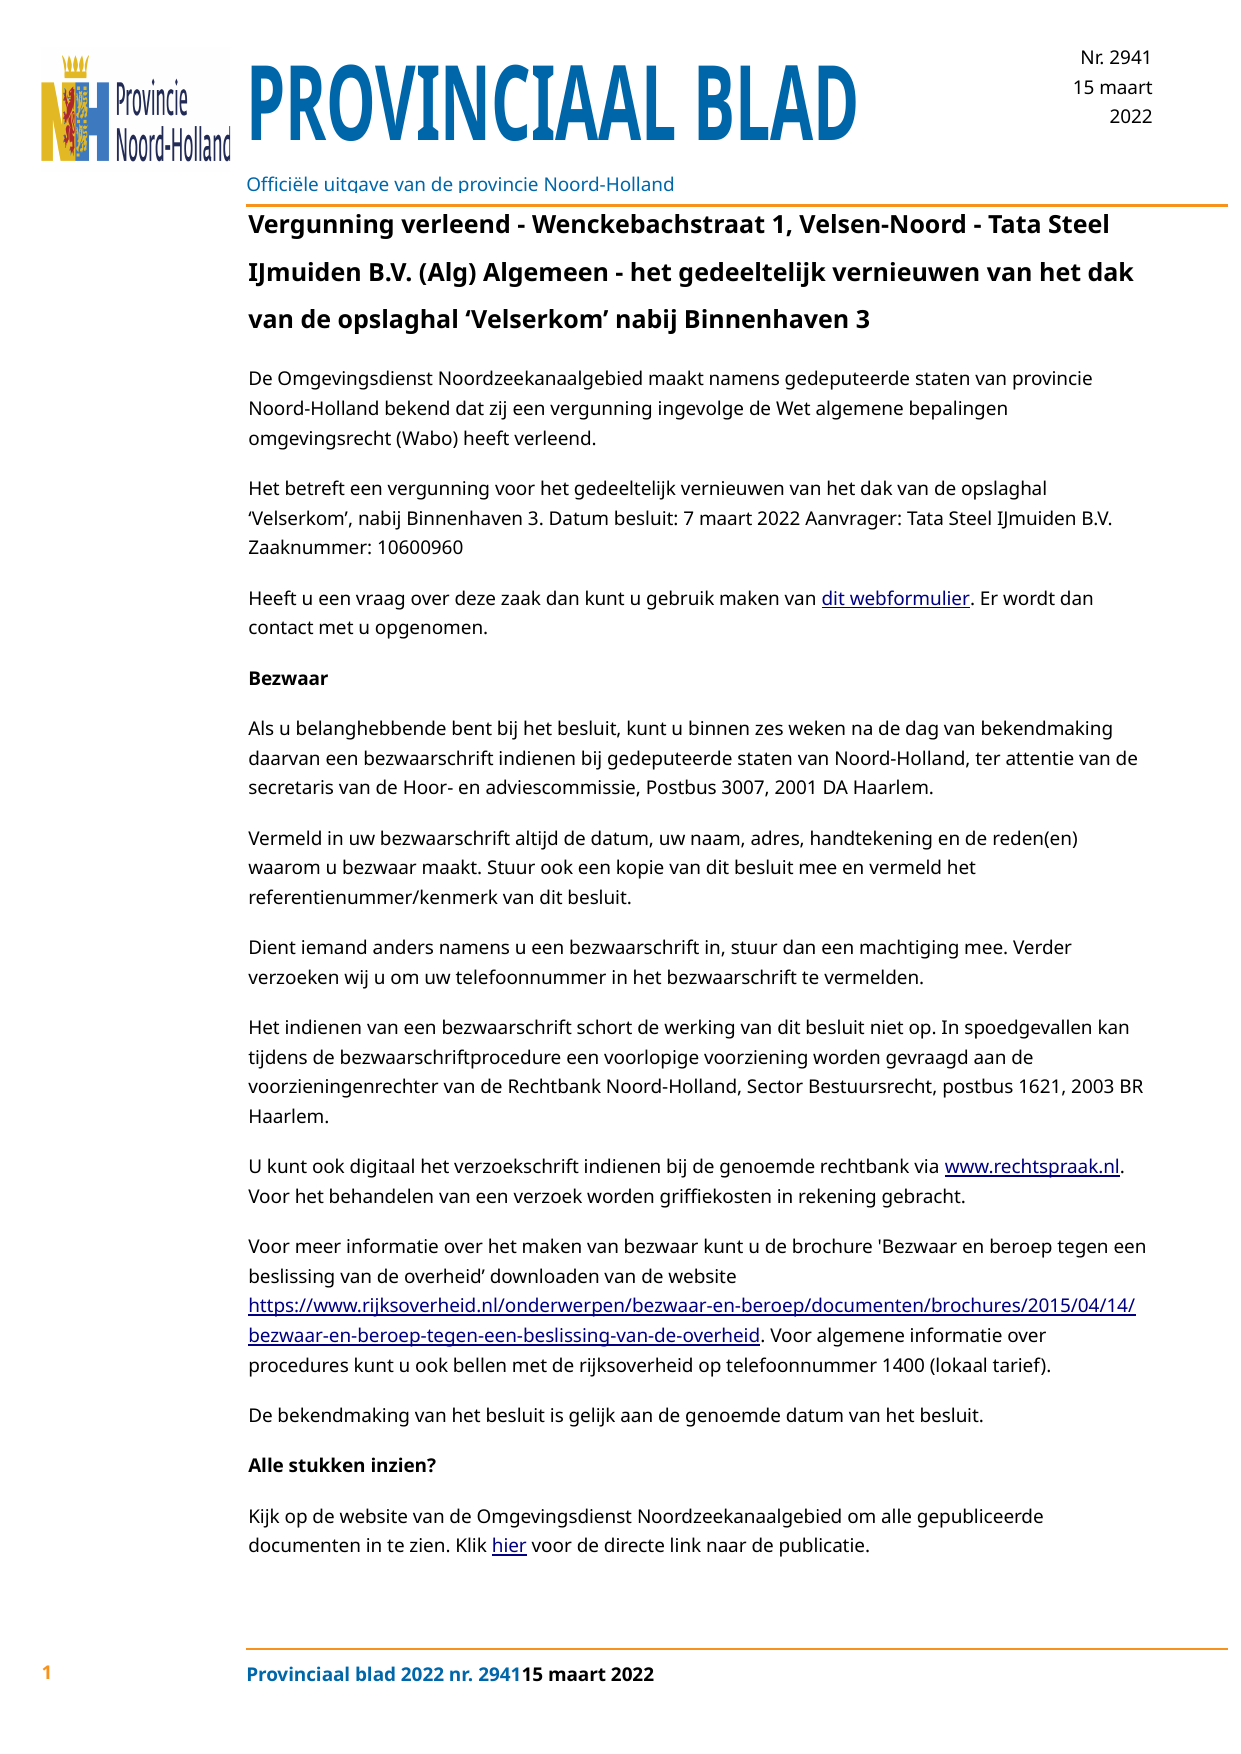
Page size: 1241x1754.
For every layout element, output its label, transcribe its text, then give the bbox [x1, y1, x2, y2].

text Het betreft een vergunning voor het gedeeltelijk vernieuwen van het dak van de opslaghal ‘Velserkom’, nabij Binnenhaven 3. Datum besluit: 7 maart 2022 Aanvrager: Tata Steel IJmuiden B.V. Zaaknummer: 10600960 [248, 475, 1152, 560]
text Voor meer informatie over het maken van bezwaar kunt u de brochure 'Bezwaar en beroep tegen een beslissing van de overheid’ downloaden van de website https://www.rijksoverheid.nl/onderwerpen/bezwaar-en-beroep/documenten/brochures/2015/04/14/bezwaar-en-beroep-tegen-een-beslissing-van-de-overheid. Voor algemene informatie over procedures kunt u ook bellen met de rijksoverheid op telefoonnummer 1400 (lokaal tarief). [248, 1233, 1152, 1377]
text De bekendmaking van het besluit is gelijk aan de genoemde datum van het besluit. [248, 1402, 1152, 1428]
text Bezwaar [248, 665, 1152, 690]
text Het indienen van een bezwaarschrift schort de werking van dit besluit niet op. In spoedgevallen kan tijdens de bezwaarschriftprocedure een voorlopige voorziening worden gevraagd aan de voorzieningenrechter van de Rechtbank Noord-Holland, Sector Bestuursrecht, postbus 1621, 2003 BR Haarlem. [248, 1014, 1152, 1129]
text Alle stukken inzien? [248, 1453, 1152, 1478]
text Vergunning verleend - Wenckebachstraat 1, Velsen-Noord - Tata Steel IJmuiden B.V. (Alg) Algemeen - het gedeeltelijk vernieuwen van het dak van de opslaghal ‘Velserkom’ nabij Binnenhaven 3 [248, 207, 1152, 336]
text Heeft u een vraag over deze zaak dan kunt u gebruik maken van dit webformulier. Er wordt dan contact met u opgenomen. [248, 585, 1152, 640]
text Dient iemand anders namens u een bezwaarschrift in, stuur dan een machtiging mee. Verder verzoeken wij u om uw telefoonnummer in het bezwaarschrift te vermelden. [248, 934, 1152, 989]
text De Omgevingsdienst Noordzeekanaalgebied maakt namens gedeputeerde staten van provincie Noord-Holland bekend dat zij een vergunning ingevolge de Wet algemene bepalingen omgevingsrecht (Wabo) heeft verleend. [248, 366, 1152, 450]
text Kijk op de website van de Omgevingsdienst Noordzeekanaalgebied om alle gepubliceerde documenten in te zien. Klik hier voor de directe link naar de publicatie. [248, 1503, 1152, 1558]
text Als u belanghebbende bent bij het besluit, kunt u binnen zes weken na de dag van bekendmaking daarvan een bezwaarschrift indienen bij gedeputeerde staten van Noord-Holland, ter attentie van de secretaris van de Hoor- en adviescommissie, Postbus 3007, 2001 DA Haarlem. [248, 715, 1152, 800]
text U kunt ook digitaal het verzoekschrift indienen bij de genoemde rechtbank via www.rechtspraak.nl. Voor het behandelen van een verzoek worden griffiekosten in rekening gebracht. [248, 1153, 1152, 1209]
picture [41, 47, 231, 172]
text Vermeld in uw bezwaarschrift altijd de datum, uw naam, adres, handtekening en de reden(en) waarom u bezwaar maakt. Stuur ook een kopie van dit besluit mee en vermeld het referentienummer/kenmerk van dit besluit. [248, 825, 1152, 909]
